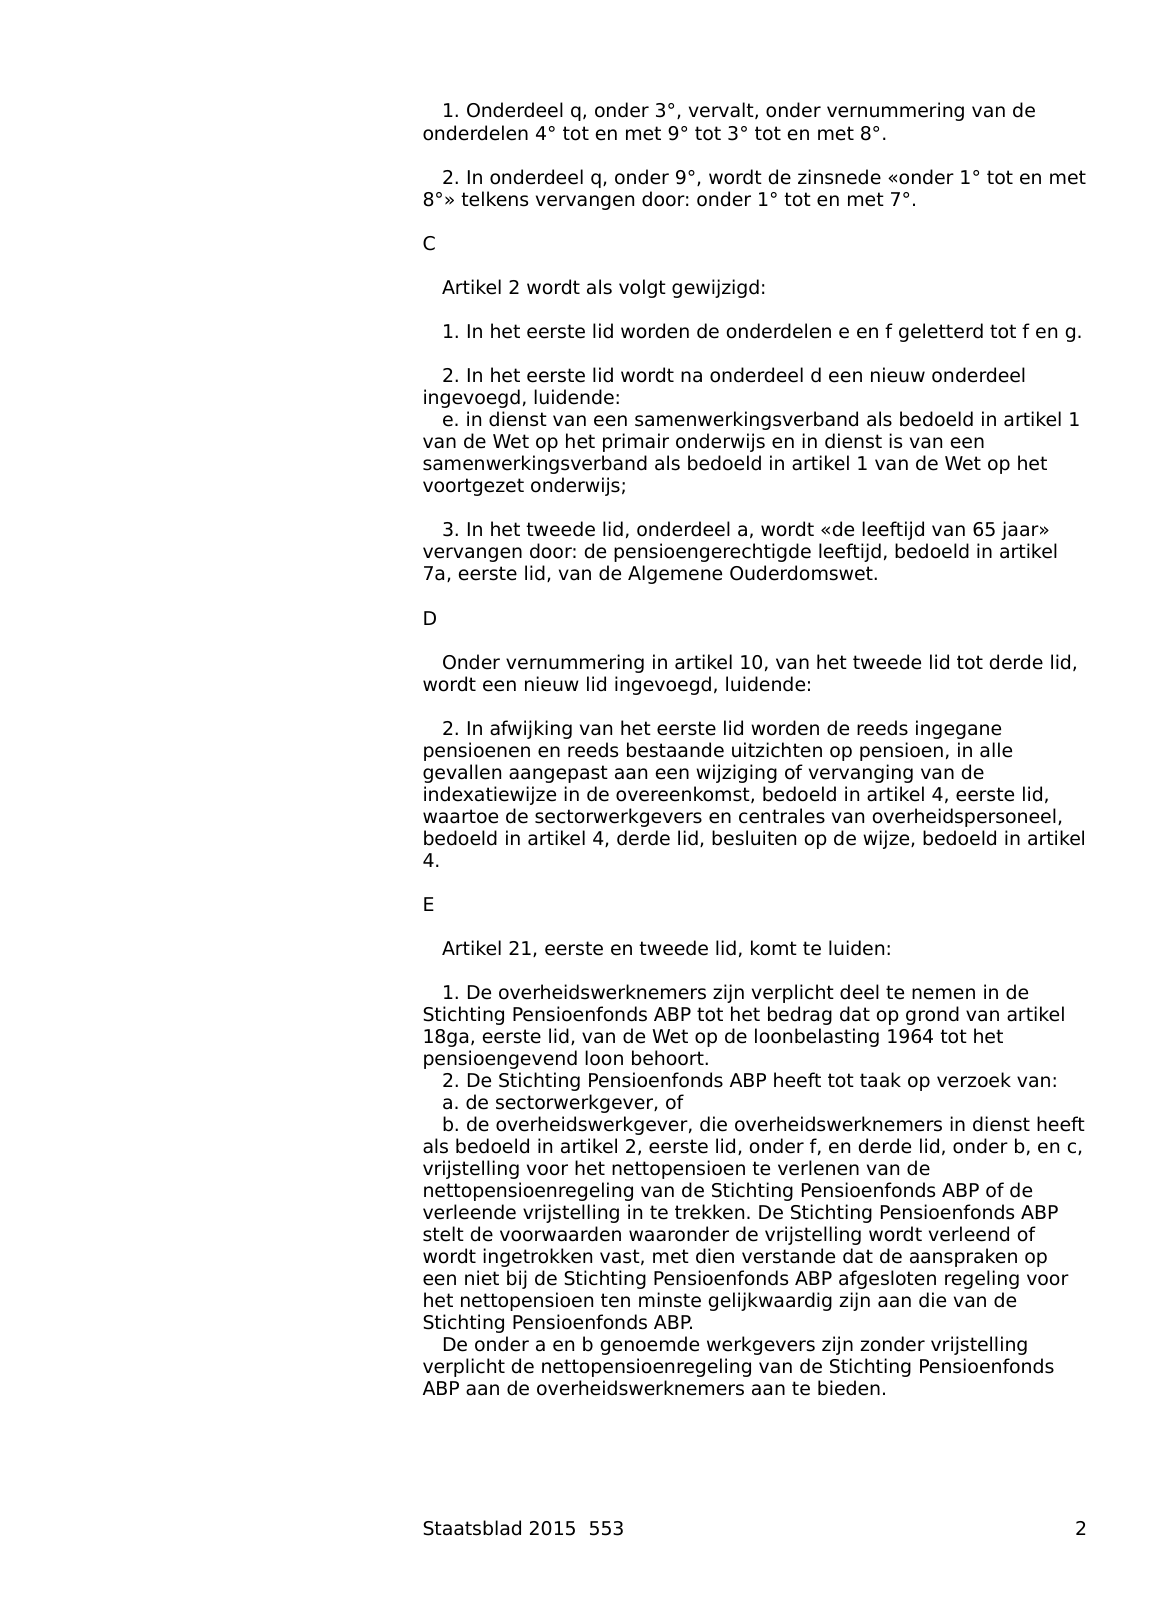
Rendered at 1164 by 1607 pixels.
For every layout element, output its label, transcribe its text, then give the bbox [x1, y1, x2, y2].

text 2. In het eerste lid wordt na onderdeel d een nieuw onderdeel ingevoegd, luidende: [422, 365, 1087, 409]
text D [422, 607, 1087, 629]
text 1. De overheidswerknemers zijn verplicht deel te nemen in de Stichting Pensioenfonds ABP tot het bedrag dat op grond van artikel 18ga, eerste lid, van de Wet op de loonbelasting 1964 tot het pensioengevend loon behoort. [422, 982, 1087, 1070]
text E [422, 894, 1087, 916]
text 2. De Stichting Pensioenfonds ABP heeft tot taak op verzoek van: [422, 1070, 1087, 1092]
text Onder vernummering in artikel 10, van het tweede lid tot derde lid, wordt een nieuw lid ingevoegd, luidende: [422, 652, 1087, 696]
text 1. In het eerste lid worden de onderdelen e en f geletterd tot f en g. [422, 321, 1087, 343]
text 2. In afwijking van het eerste lid worden de reeds ingegane pensioenen en reeds bestaande uitzichten op pensioen, in alle gevallen aangepast aan een wijziging of vervanging van de indexatiewijze in de overeenkomst, bedoeld in artikel 4, eerste lid, waartoe de sectorwerkgevers en centrales van overheidspersoneel, bedoeld in artikel 4, derde lid, besluiten op de wijze, bedoeld in artikel 4. [422, 718, 1087, 872]
text a. de sectorwerkgever, of [422, 1092, 1087, 1114]
text Artikel 21, eerste en tweede lid, komt te luiden: [422, 938, 1087, 960]
text 1. Onderdeel q, onder 3°, vervalt, onder vernummering van de onderdelen 4° tot en met 9° tot 3° tot en met 8°. [422, 100, 1087, 144]
text b. de overheidswerkgever, die overheidswerknemers in dienst heeft als bedoeld in artikel 2, eerste lid, onder f, en derde lid, onder b, en c, vrijstelling voor het nettopensioen te verlenen van de nettopensioenregeling van de Stichting Pensioenfonds ABP of de verleende vrijstelling in te trekken. De Stichting Pensioenfonds ABP stelt de voorwaarden waaronder de vrijstelling wordt verleend of wordt ingetrokken vast, met dien verstande dat de aanspraken op een niet bij de Stichting Pensioenfonds ABP afgesloten regeling voor het nettopensioen ten minste gelijkwaardig zijn aan die van de Stichting Pensioenfonds ABP. [422, 1114, 1087, 1334]
text De onder a en b genoemde werkgevers zijn zonder vrijstelling verplicht de nettopensioenregeling van de Stichting Pensioenfonds ABP aan de overheidswerknemers aan te bieden. [422, 1334, 1087, 1400]
text 3. In het tweede lid, onderdeel a, wordt «de leeftijd van 65 jaar» vervangen door: de pensioengerechtigde leeftijd, bedoeld in artikel 7a, eerste lid, van de Algemene Ouderdomswet. [422, 519, 1087, 585]
text C [422, 233, 1087, 255]
text e. in dienst van een samenwerkingsverband als bedoeld in artikel 1 van de Wet op het primair onderwijs en in dienst is van een samenwerkingsverband als bedoeld in artikel 1 van de Wet op het voortgezet onderwijs; [422, 409, 1087, 497]
text Artikel 2 wordt als volgt gewijzigd: [422, 277, 1087, 299]
text 2. In onderdeel q, onder 9°, wordt de zinsnede «onder 1° tot en met 8°» telkens vervangen door: onder 1° tot en met 7°. [422, 167, 1087, 211]
